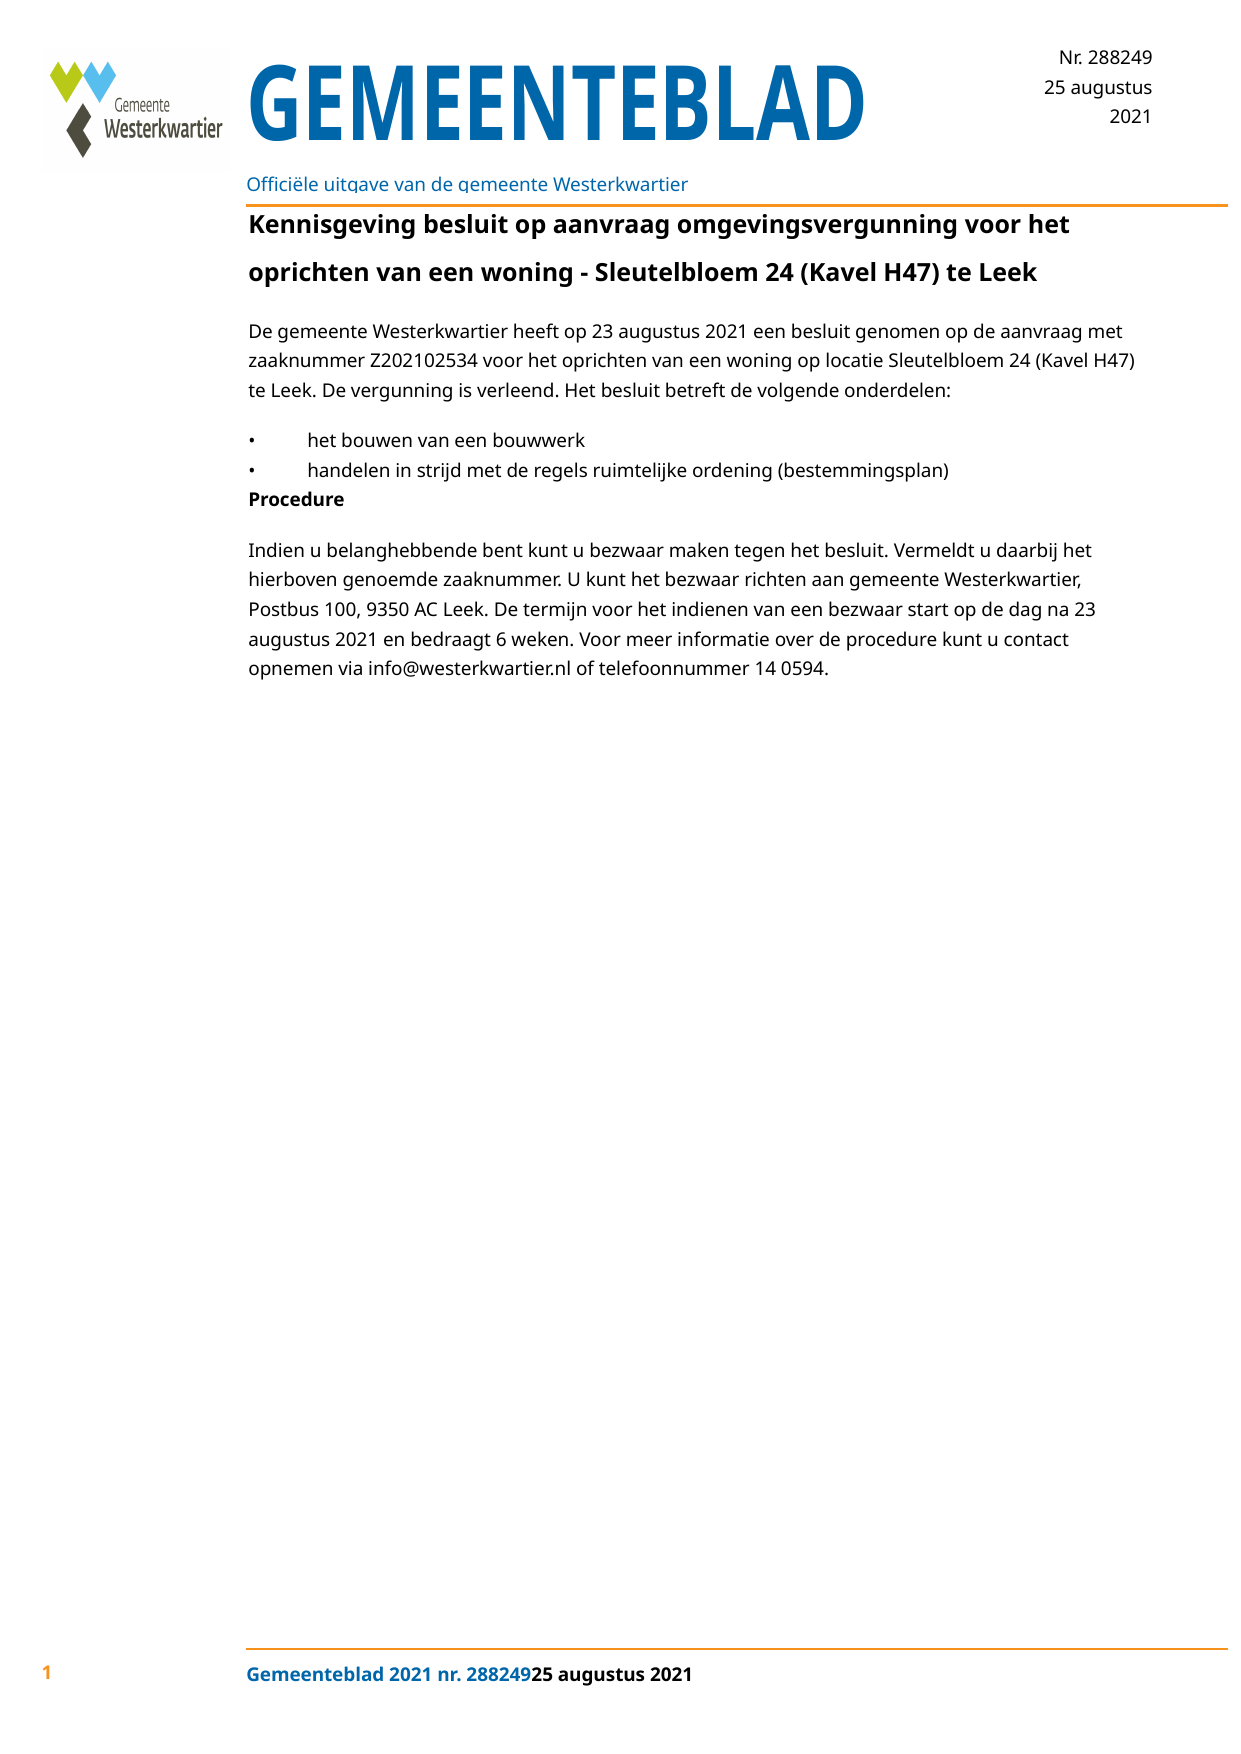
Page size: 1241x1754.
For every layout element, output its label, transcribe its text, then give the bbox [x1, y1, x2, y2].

text De gemeente Westerkwartier heeft op 23 augustus 2021 een besluit genomen op de aanvraag met zaaknummer Z202102534 voor het oprichten van een woning op locatie Sleutelbloem 24 (Kavel H47) te Leek. De vergunning is verleend. Het besluit betreft de volgende onderdelen: [248, 318, 1152, 403]
text Procedure [248, 487, 1152, 512]
picture [41, 47, 231, 172]
text Kennisgeving besluit op aanvraag omgevingsvergunning voor het oprichten van een woning - Sleutelbloem 24 (Kavel H47) te Leek [248, 207, 1152, 288]
text Indien u belanghebbende bent kunt u bezwaar maken tegen het besluit. Vermeldt u daarbij het hierboven genoemde zaaknummer. U kunt het bezwaar richten aan gemeente Westerkwartier, Postbus 100, 9350 AC Leek. De termijn voor het indienen van een bezwaar start op de dag na 23 augustus 2021 en bedraagt 6 weken. Voor meer informatie over de procedure kunt u contact opnemen via info@westerkwartier.nl of telefoonnummer 14 0594. [248, 537, 1152, 681]
list handelen in strijd met de regels ruimtelijke ordening (bestemmingsplan) [248, 457, 1152, 483]
list het bouwen van een bouwwerk [248, 427, 1152, 453]
